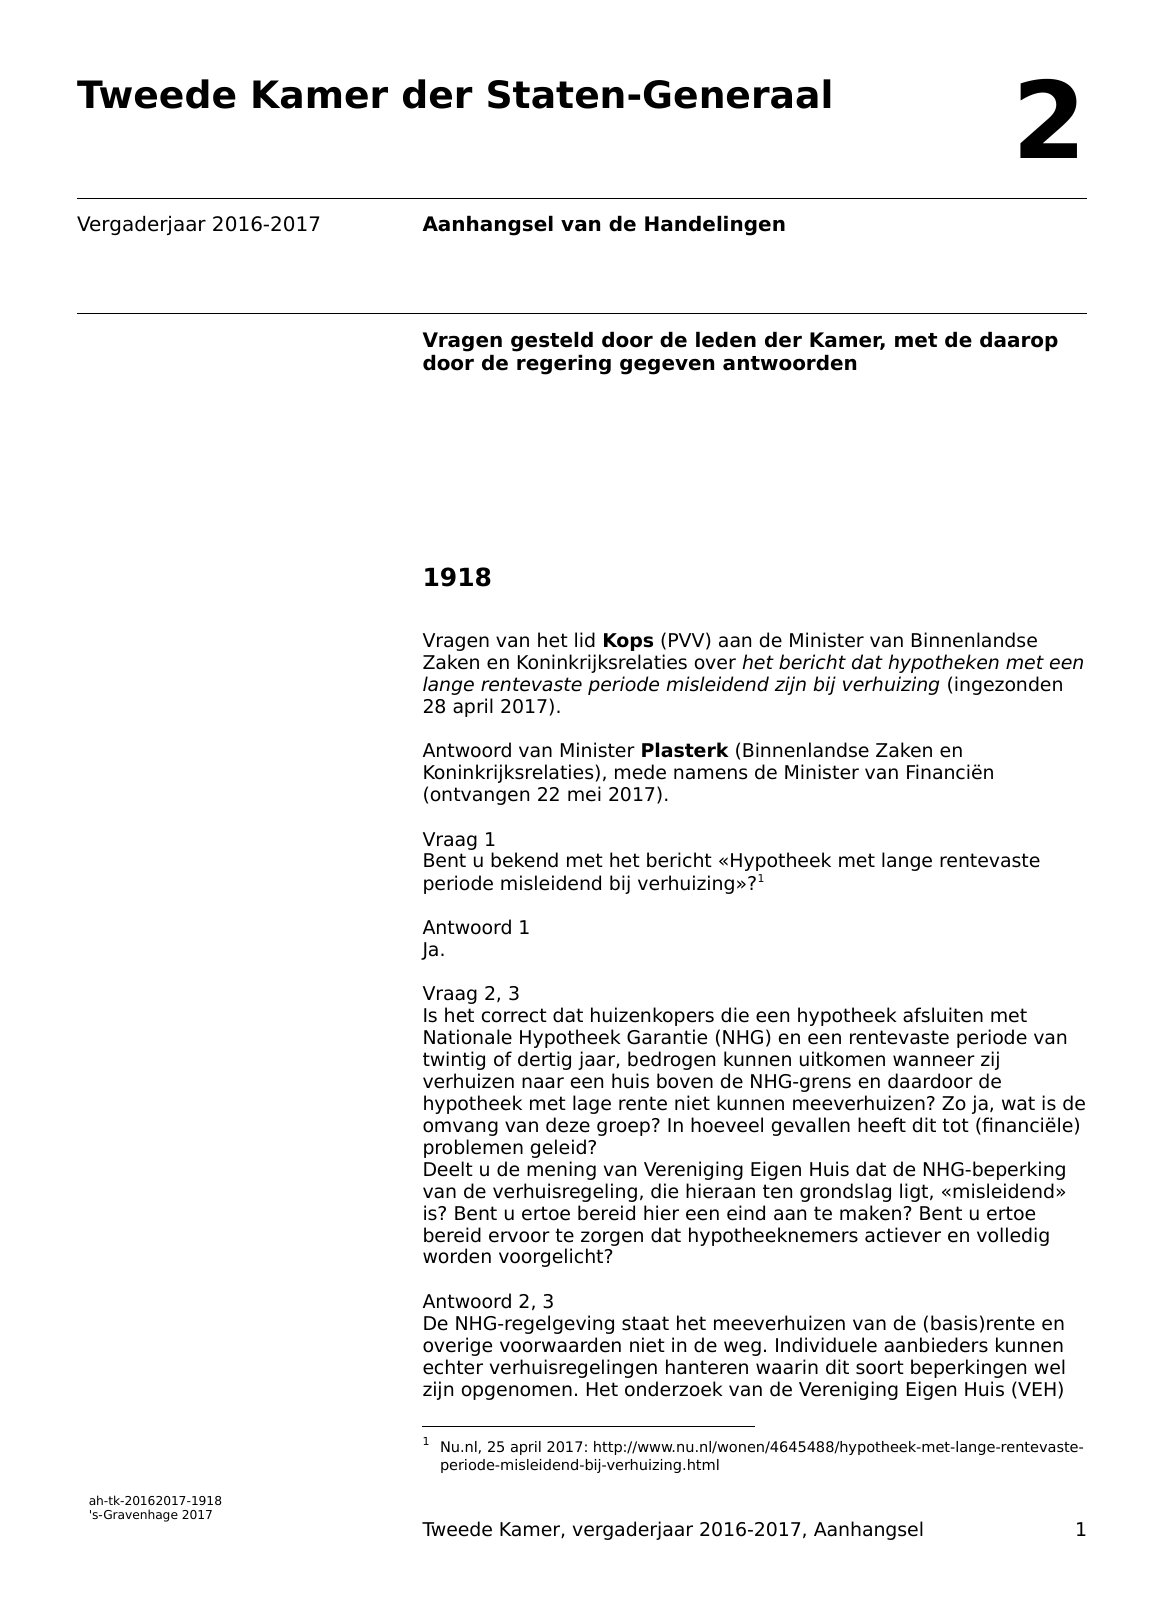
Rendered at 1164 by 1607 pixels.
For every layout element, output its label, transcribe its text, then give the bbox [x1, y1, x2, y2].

text Antwoord van Minister Plasterk (Binnenlandse Zaken en Koninkrijksrelaties), mede namens de Minister van Financiën (ontvangen 22 mei 2017). [422, 740, 1087, 806]
text Antwoord 1 [422, 917, 1087, 938]
table_cell [77, 314, 422, 375]
text 's-Gravenhage 2017 [88, 1508, 323, 1522]
text Vraag 2, 3 [422, 983, 1087, 1005]
table_header Tweede Kamer der Staten-Generaal [77, 59, 886, 198]
text 1918 [422, 563, 1087, 592]
text Antwoord 2, 3 [422, 1291, 1087, 1313]
text Is het correct dat huizenkopers die een hypotheek afsluiten met Nationale Hypotheek Garantie (NHG) en een rentevaste periode van twintig of dertig jaar, bedrogen kunnen uitkomen wanneer zij verhuizen naar een huis boven de NHG-grens en daardoor de hypotheek met lage rente niet kunnen meeverhuizen? Zo ja, wat is de omvang van deze groep? In hoeveel gevallen heeft dit tot (financiële) problemen geleid? [422, 1005, 1087, 1158]
table_cell Vragen gesteld door de leden der Kamer, met de daarop door de regering gegeven antwoorden [422, 314, 1087, 375]
table_cell Aanhangsel van de Handelingen [422, 199, 1087, 313]
text ah-tk-20162017-1918 [88, 1494, 323, 1508]
table_cell Vergaderjaar 2016-2017 [77, 199, 422, 313]
text Deelt u de mening van Vereniging Eigen Huis dat de NHG-beperking van de verhuisregeling, die hieraan ten grondslag ligt, «misleidend» is? Bent u ertoe bereid hier een eind aan te maken? Bent u ertoe bereid ervoor te zorgen dat hypotheeknemers actiever en volledig worden voorgelicht? [422, 1158, 1087, 1268]
text Nu.nl, 25 april 2017: http://www.nu.nl/wonen/4645488/hypotheek-met-lange-rentevaste-periode-misleidend-bij-verhuizing.html [422, 1435, 1087, 1474]
text De NHG-regelgeving staat het meeverhuizen van de (basis)rente en overige voorwaarden niet in de weg. Individuele aanbieders kunnen echter verhuisregelingen hanteren waarin dit soort beperkingen wel zijn opgenomen. Het onderzoek van de Vereniging Eigen Huis (VEH) [422, 1313, 1087, 1401]
text Vragen van het lid Kops (PVV) aan de Minister van Binnenlandse Zaken en Koninkrijksrelaties over het bericht dat hypotheken met een lange rentevaste periode misleidend zijn bij verhuizing (ingezonden 28 april 2017). [422, 630, 1087, 718]
text Ja. [422, 938, 1087, 961]
text Vraag 1 [422, 828, 1087, 850]
text Bent u bekend met het bericht «Hypotheek met lange rentevaste periode misleidend bij verhuizing»? [422, 850, 1087, 894]
table_header 2 [886, 59, 1087, 198]
